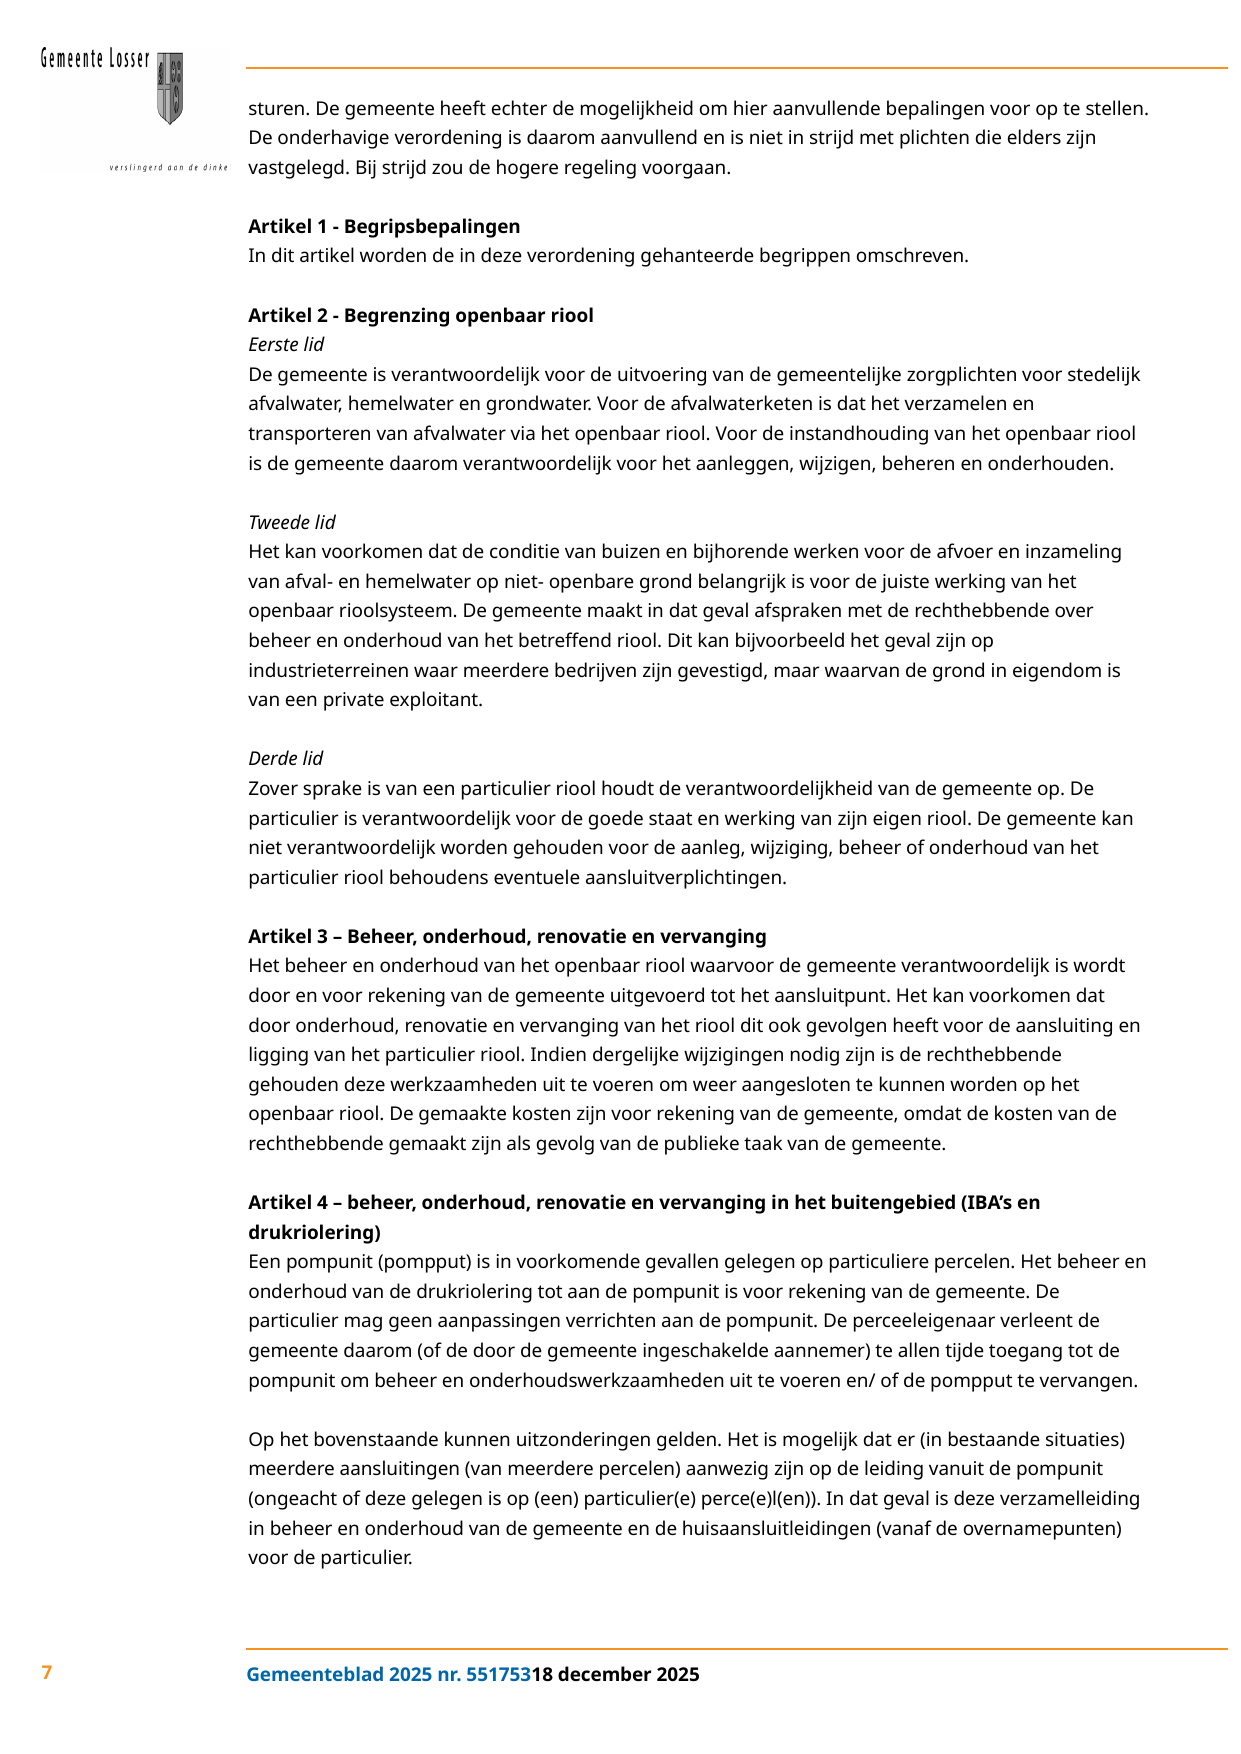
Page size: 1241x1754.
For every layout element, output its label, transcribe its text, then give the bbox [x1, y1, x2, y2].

text Derde lid [248, 746, 1152, 771]
text Tweede lid [248, 509, 1152, 535]
text Eerste lid [248, 331, 1152, 357]
text Artikel 3 – Beheer, onderhoud, renovatie en vervanging [248, 923, 1152, 949]
text sturen. De gemeente heeft echter de mogelijkheid om hier aanvullende bepalingen voor op te stellen. De onderhavige verordening is daarom aanvullend en is niet in strijd met plichten die elders zijn vastgelegd. Bij strijd zou de hogere regeling voorgaan. [248, 95, 1152, 180]
text Het kan voorkomen dat de conditie van buizen en bijhorende werken voor de afvoer en inzameling van afval- en hemelwater op niet- openbare grond belangrijk is voor de juiste werking van het openbaar rioolsysteem. De gemeente maakt in dat geval afspraken met de rechthebbende over beheer en onderhoud van het betreffend riool. Dit kan bijvoorbeeld het geval zijn op industrieterreinen waar meerdere bedrijven zijn gevestigd, maar waarvan de grond in eigendom is van een private exploitant. [248, 538, 1152, 712]
text Artikel 4 – beheer, onderhoud, renovatie en vervanging in het buitengebied (IBA’s en drukriolering) [248, 1189, 1152, 1245]
picture [41, 47, 231, 172]
text In dit artikel worden de in deze verordening gehanteerde begrippen omschreven. [248, 243, 1152, 268]
text Artikel 1 - Begripsbepalingen [248, 213, 1152, 239]
text De gemeente is verantwoordelijk voor de uitvoering van de gemeentelijke zorgplichten voor stedelijk afvalwater, hemelwater en grondwater. Voor de afvalwaterketen is dat het verzamelen en transporteren van afvalwater via het openbaar riool. Voor de instandhouding van het openbaar riool is de gemeente daarom verantwoordelijk voor het aanleggen, wijzigen, beheren en onderhouden. [248, 361, 1152, 476]
text Een pompunit (pompput) is in voorkomende gevallen gelegen op particuliere percelen. Het beheer en onderhoud van de drukriolering tot aan de pompunit is voor rekening van de gemeente. De particulier mag geen aanpassingen verrichten aan de pompunit. De perceeleigenaar verleent de gemeente daarom (of de door de gemeente ingeschakelde aannemer) te allen tijde toegang tot de pompunit om beheer en onderhoudswerkzaamheden uit te voeren en/ of de pompput te vervangen. [248, 1248, 1152, 1393]
text Zover sprake is van een particulier riool houdt de verantwoordelijkheid van de gemeente op. De particulier is verantwoordelijk voor de goede staat en werking van zijn eigen riool. De gemeente kan niet verantwoordelijk worden gehouden voor de aanleg, wijziging, beheer of onderhoud van het particulier riool behoudens eventuele aansluitverplichtingen. [248, 775, 1152, 890]
text Op het bovenstaande kunnen uitzonderingen gelden. Het is mogelijk dat er (in bestaande situaties) meerdere aansluitingen (van meerdere percelen) aanwezig zijn op de leiding vanuit de pompunit (ongeacht of deze gelegen is op (een) particulier(e) perce(e)l(en)). In dat geval is deze verzamelleiding in beheer en onderhoud van de gemeente en de huisaansluitleidingen (vanaf de overnamepunten) voor de particulier. [248, 1426, 1152, 1570]
text Het beheer en onderhoud van het openbaar riool waarvoor de gemeente verantwoordelijk is wordt door en voor rekening van de gemeente uitgevoerd tot het aansluitpunt. Het kan voorkomen dat door onderhoud, renovatie en vervanging van het riool dit ook gevolgen heeft voor de aansluiting en ligging van het particulier riool. Indien dergelijke wijzigingen nodig zijn is de rechthebbende gehouden deze werkzaamheden uit te voeren om weer aangesloten te kunnen worden op het openbaar riool. De gemaakte kosten zijn voor rekening van de gemeente, omdat de kosten van de rechthebbende gemaakt zijn als gevolg van de publieke taak van de gemeente. [248, 953, 1152, 1156]
text Artikel 2 - Begrenzing openbaar riool [248, 302, 1152, 328]
